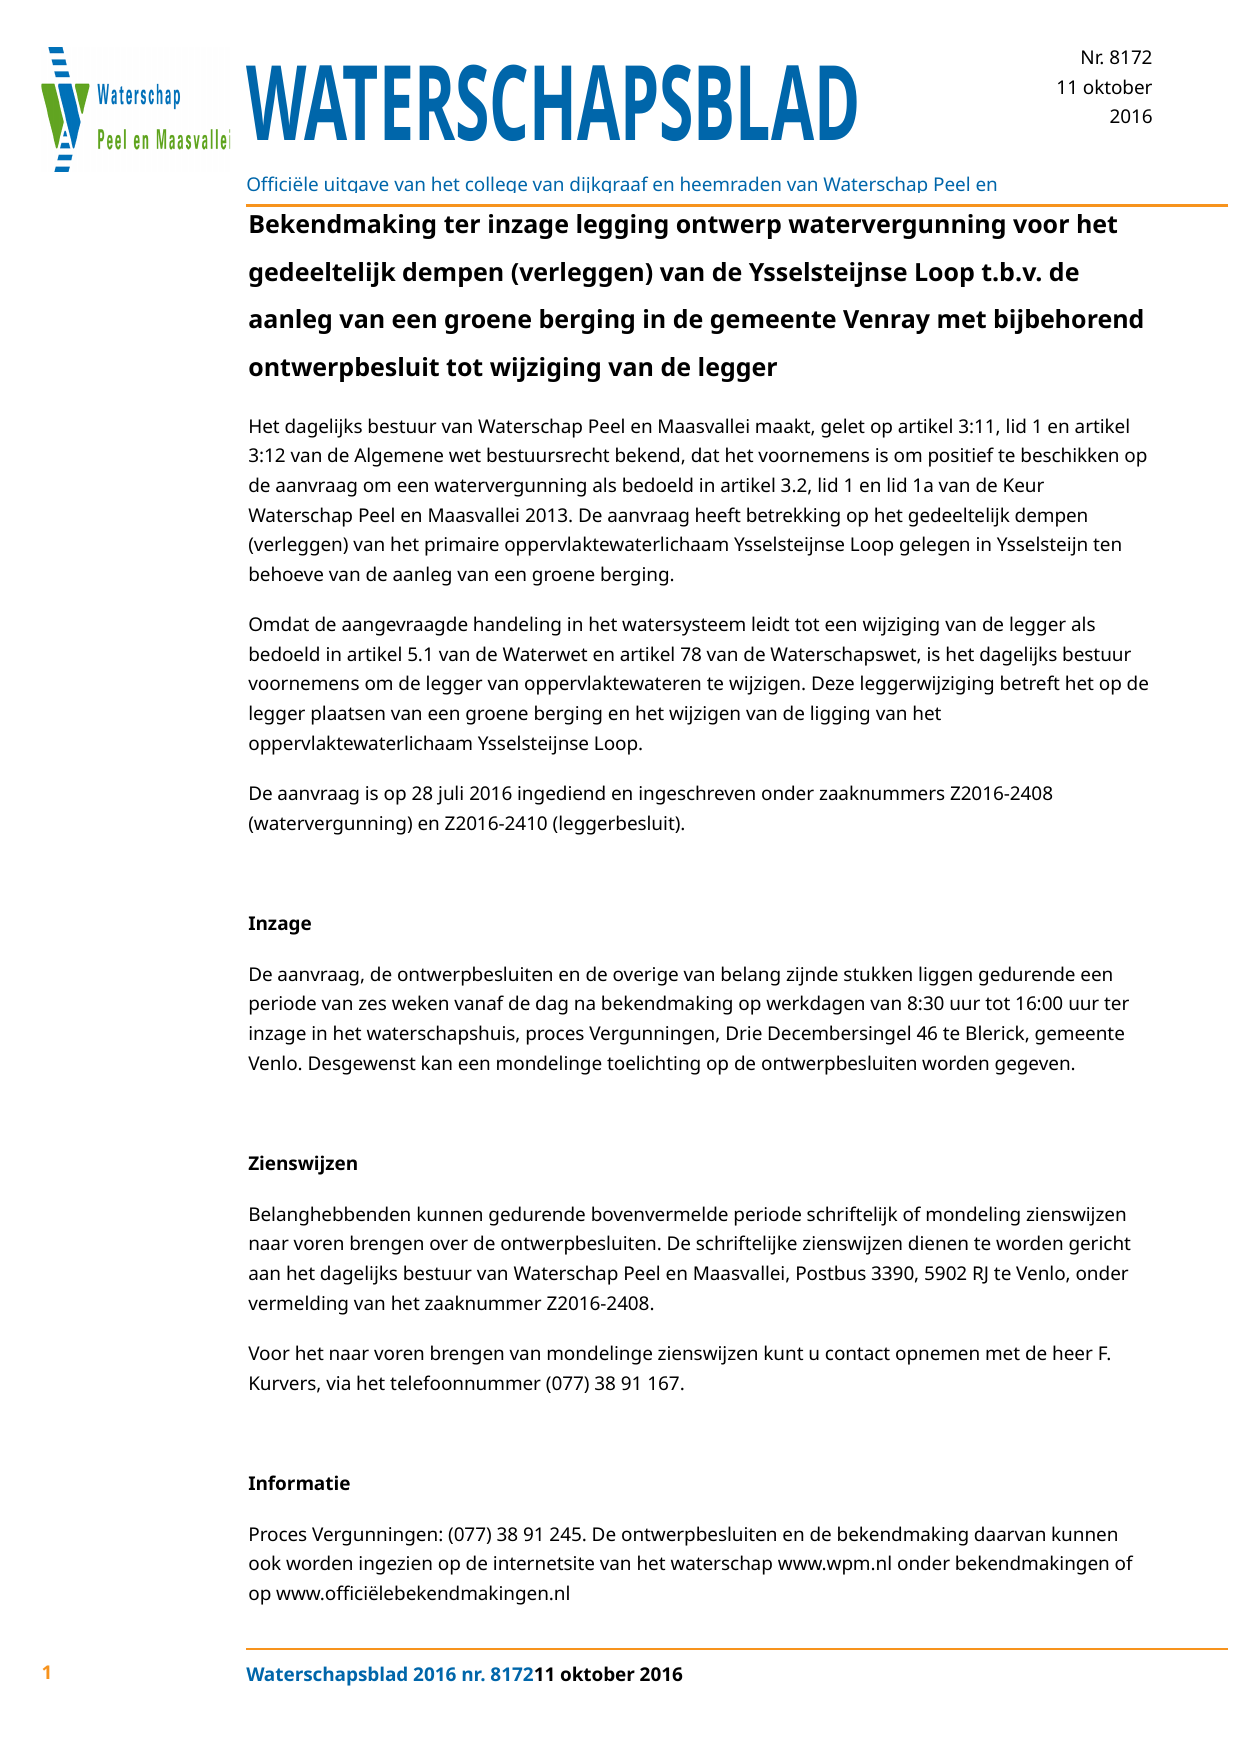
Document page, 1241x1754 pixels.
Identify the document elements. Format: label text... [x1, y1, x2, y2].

text Proces Vergunningen: (077) 38 91 245. De ontwerpbesluiten en de bekendmaking daarvan kunnen ook worden ingezien op de internetsite van het waterschap www.wpm.nl onder bekendmakingen of op www.officiëlebekendmakingen.nl [248, 1521, 1152, 1606]
text Het dagelijks bestuur van Waterschap Peel en Maasvallei maakt, gelet op artikel 3:11, lid 1 en artikel 3:12 van de Algemene wet bestuursrecht bekend, dat het voornemens is om positief te beschikken op de aanvraag om een watervergunning als bedoeld in artikel 3.2, lid 1 en lid 1a van de Keur Waterschap Peel en Maasvallei 2013. De aanvraag heeft betrekking op het gedeeltelijk dempen (verleggen) van het primaire oppervlaktewaterlichaam Ysselsteijnse Loop gelegen in Ysselsteijn ten behoeve van de aanleg van een groene berging. [248, 413, 1152, 587]
text Omdat de aangevraagde handeling in het watersysteem leidt tot een wijziging van de legger als bedoeld in artikel 5.1 van de Waterwet en artikel 78 van de Waterschapswet, is het dagelijks bestuur voornemens om de legger van oppervlaktewateren te wijzigen. Deze leggerwijziging betreft het op de legger plaatsen van een groene berging en het wijzigen van de ligging van het oppervlaktewaterlichaam Ysselsteijnse Loop. [248, 611, 1152, 756]
picture [41, 47, 231, 172]
text De aanvraag, de ontwerpbesluiten en de overige van belang zijnde stukken liggen gedurende een periode van zes weken vanaf de dag na bekendmaking op werkdagen van 8:30 uur tot 16:00 uur ter inzage in het waterschapshuis, proces Vergunningen, Drie Decembersingel 46 te Blerick, gemeente Venlo. Desgewenst kan een mondelinge toelichting op de ontwerpbesluiten worden gegeven. [248, 961, 1152, 1076]
text De aanvraag is op 28 juli 2016 ingediend en ingeschreven onder zaaknummers Z2016-2408 (watervergunning) en Z2016-2410 (leggerbesluit). [248, 780, 1152, 836]
text Zienswijzen [248, 1151, 1152, 1176]
text Belanghebbenden kunnen gedurende bovenvermelde periode schriftelijk of mondeling zienswijzen naar voren brengen over de ontwerpbesluiten. De schriftelijke zienswijzen dienen te worden gericht aan het dagelijks bestuur van Waterschap Peel en Maasvallei, Postbus 3390, 5902 RJ te Venlo, onder vermelding van het zaaknummer Z2016-2408. [248, 1201, 1152, 1316]
text Informatie [248, 1471, 1152, 1496]
text Inzage [248, 911, 1152, 936]
text Voor het naar voren brengen van mondelinge zienswijzen kunt u contact opnemen met de heer F. Kurvers, via het telefoonnummer (077) 38 91 167. [248, 1340, 1152, 1396]
text Bekendmaking ter inzage legging ontwerp watervergunning voor het gedeeltelijk dempen (verleggen) van de Ysselsteijnse Loop t.b.v. de aanleg van een groene berging in de gemeente Venray met bijbehorend ontwerpbesluit tot wijziging van de legger [248, 207, 1152, 384]
